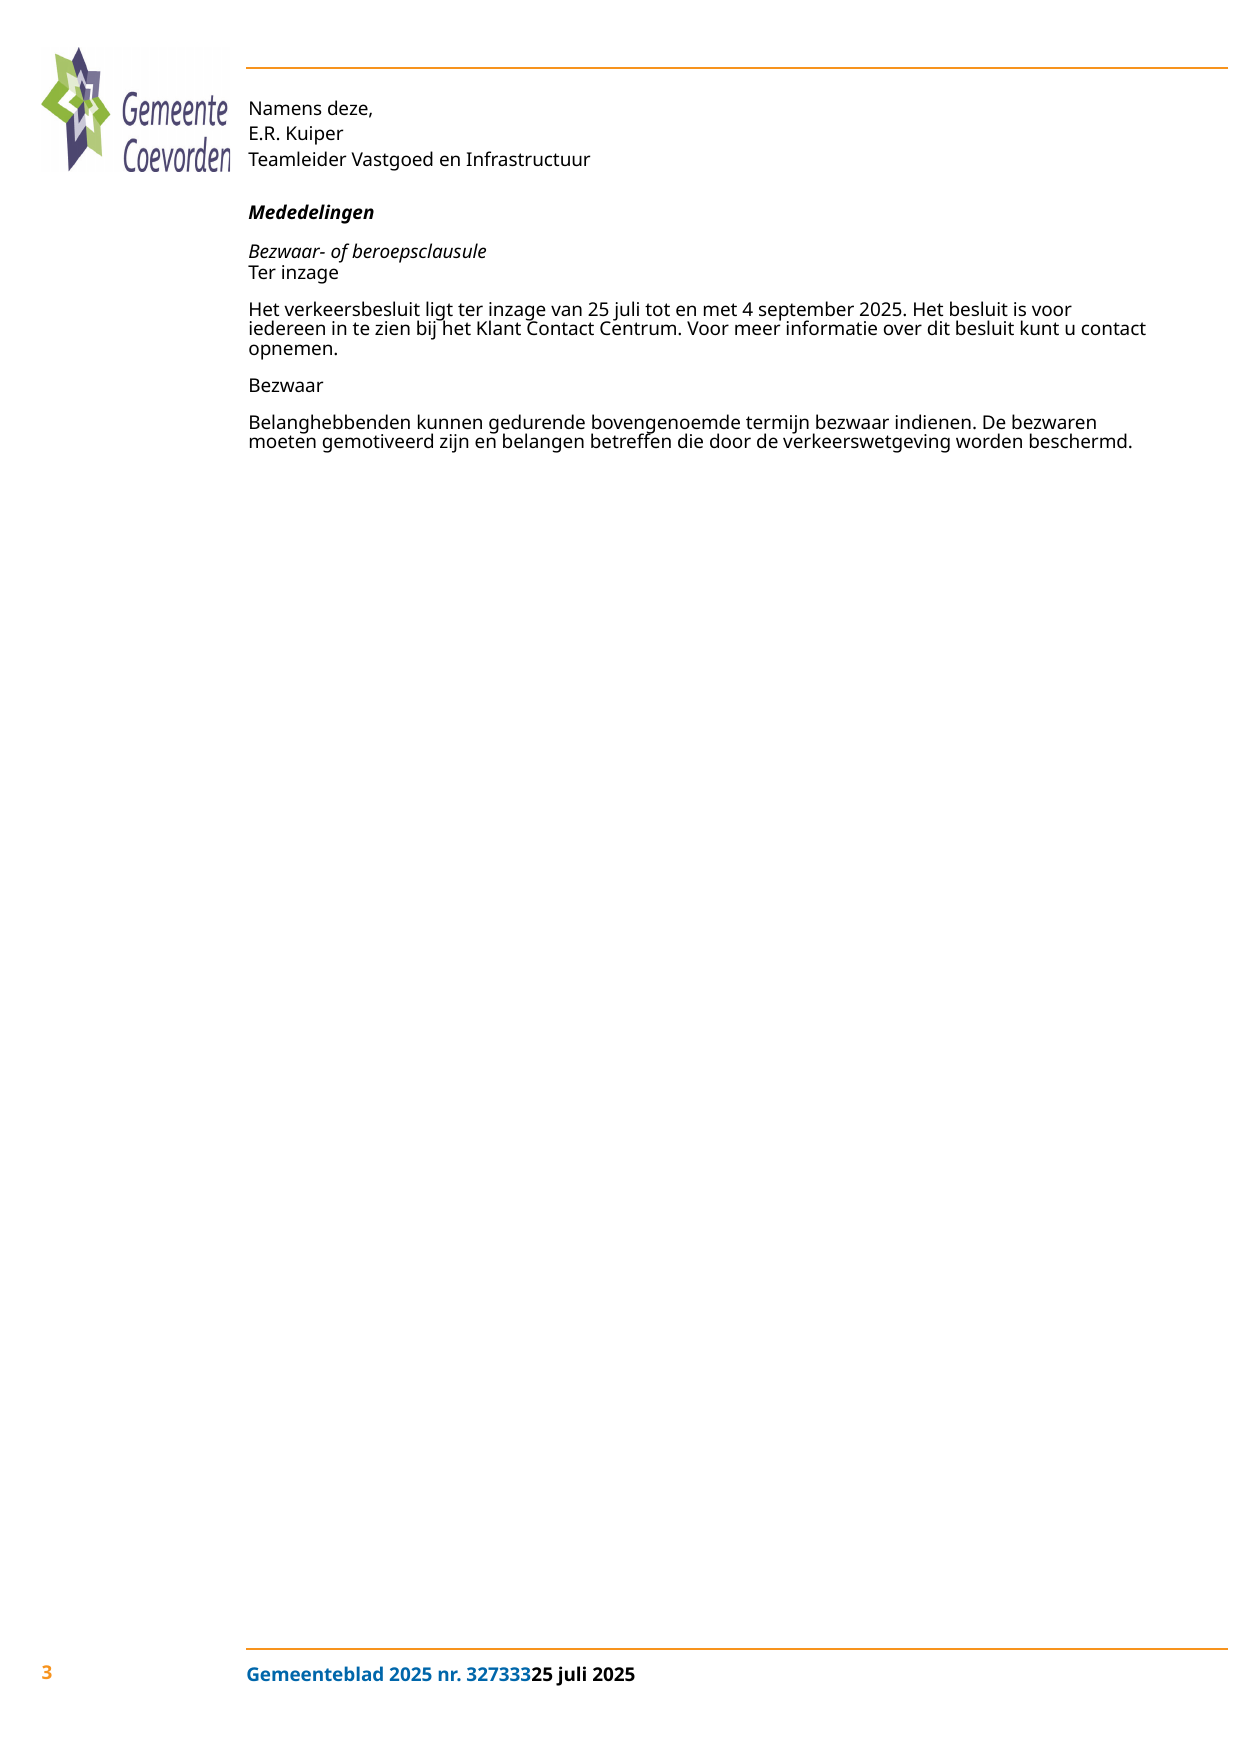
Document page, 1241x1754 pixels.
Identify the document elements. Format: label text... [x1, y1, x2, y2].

text Teamleider Vastgoed en Infrastructuur [248, 146, 1152, 172]
text Mededelingen [248, 199, 1152, 225]
text Belanghebbenden kunnen gedurende bovengenoemde termijn bezwaar indienen. De bezwaren moeten gemotiveerd zijn en belangen betreffen die door de verkeerswetgeving worden beschermd. [248, 414, 1152, 452]
text Het verkeersbesluit ligt ter inzage van 25 juli tot en met 4 september 2025. Het besluit is voor iedereen in te zien bij het Klant Contact Centrum. Voor meer informatie over dit besluit kunt u contact opnemen. [248, 301, 1152, 359]
picture [41, 47, 231, 172]
text Ter inzage [248, 264, 1152, 283]
text E.R. Kuiper [248, 121, 1152, 146]
text Bezwaar- of beroepsclausule [248, 238, 1152, 264]
text Bezwaar [248, 377, 1152, 396]
text Namens deze, [248, 95, 1152, 121]
